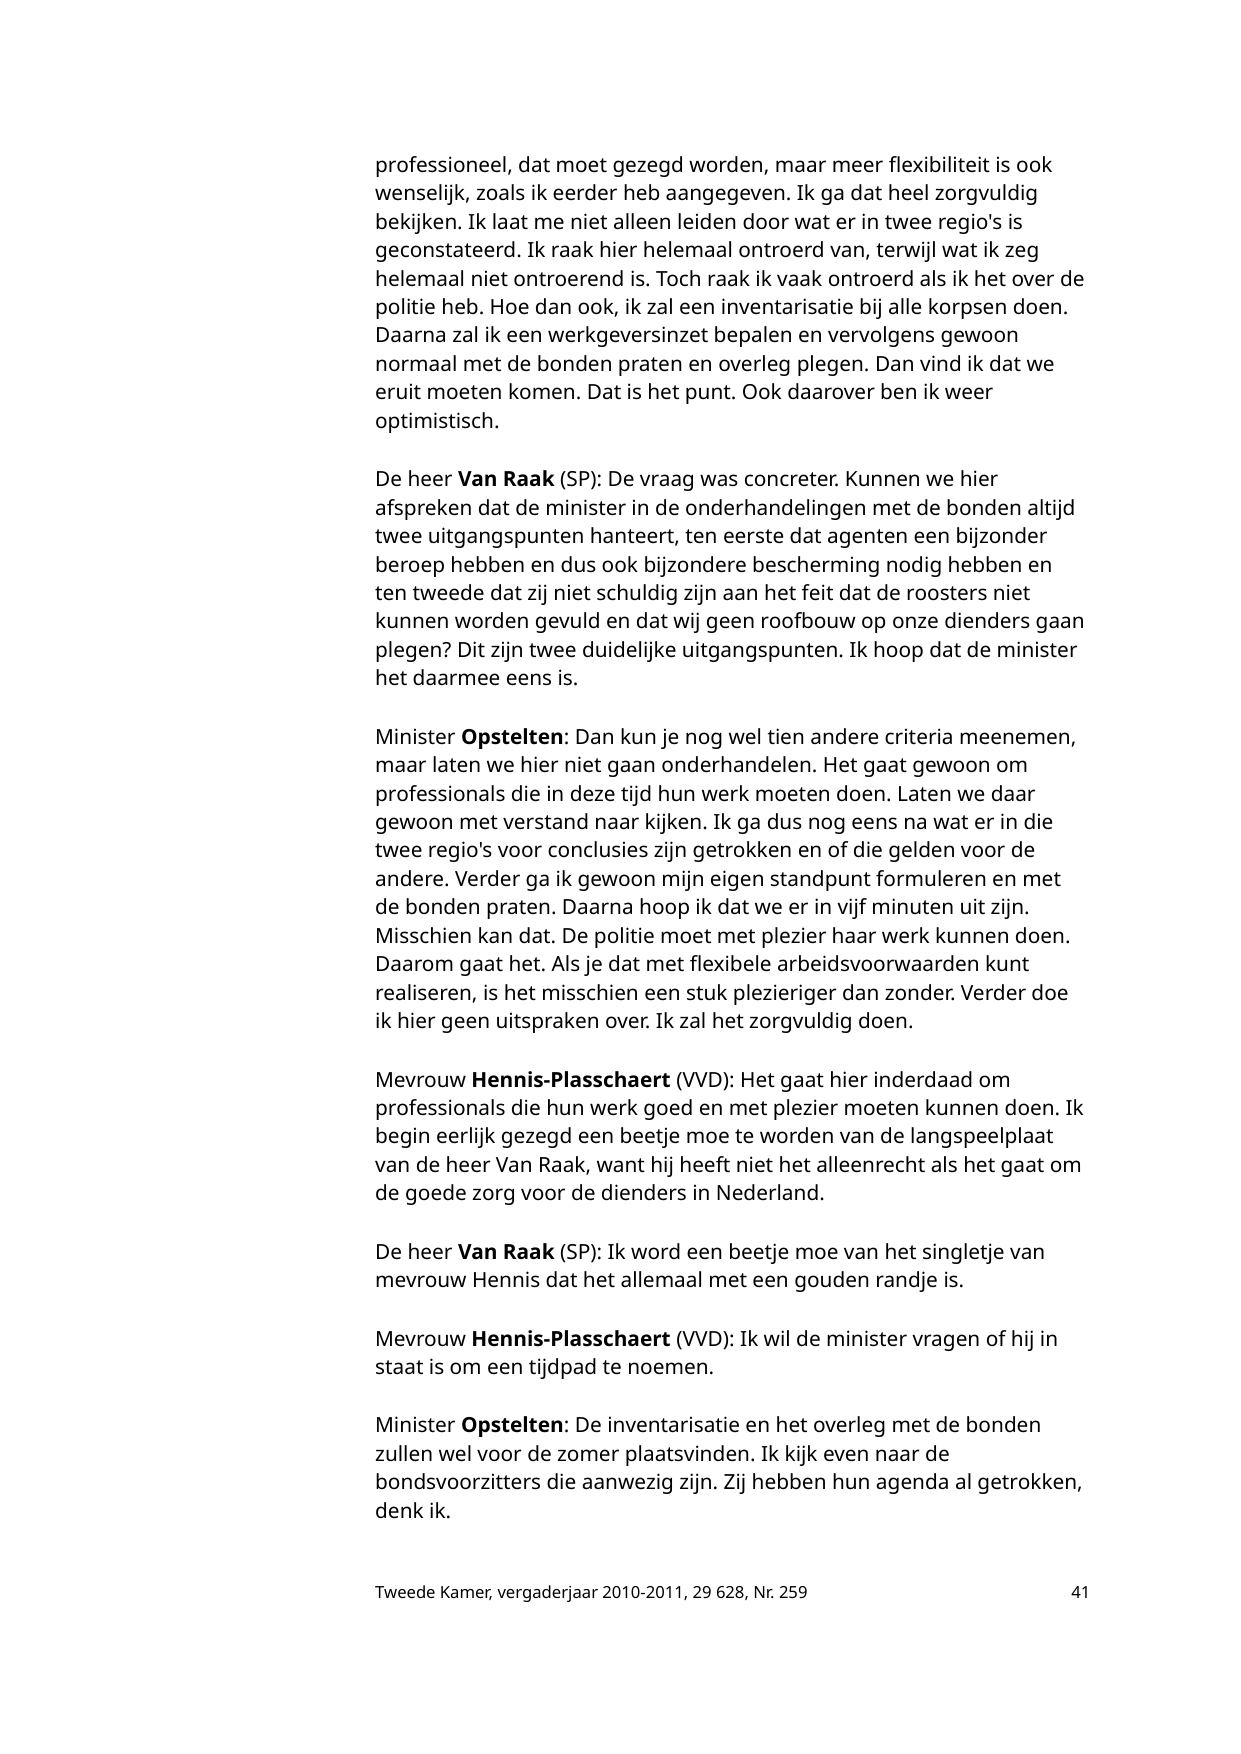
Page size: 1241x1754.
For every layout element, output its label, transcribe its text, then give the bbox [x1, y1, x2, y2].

text Mevrouw Hennis-Plasschaert (VVD): Het gaat hier inderdaad om professionals die hun werk goed en met plezier moeten kunnen doen. Ik begin eerlijk gezegd een beetje moe te worden van de langspeelplaat van de heer Van Raak, want hij heeft niet het alleenrecht als het gaat om de goede zorg voor de dienders in Nederland. [375, 1065, 1090, 1207]
text Mevrouw Hennis-Plasschaert (VVD): Ik wil de minister vragen of hij in staat is om een tijdpad te noemen. [375, 1324, 1090, 1381]
text De heer Van Raak (SP): Ik word een beetje moe van het singletje van mevrouw Hennis dat het allemaal met een gouden randje is. [375, 1237, 1090, 1294]
text professioneel, dat moet gezegd worden, maar meer flexibiliteit is ook wenselijk, zoals ik eerder heb aangegeven. Ik ga dat heel zorgvuldig bekijken. Ik laat me niet alleen leiden door wat er in twee regio's is geconstateerd. Ik raak hier helemaal ontroerd van, terwijl wat ik zeg helemaal niet ontroerend is. Toch raak ik vaak ontroerd als ik het over de politie heb. Hoe dan ook, ik zal een inventarisatie bij alle korpsen doen. Daarna zal ik een werkgeversinzet bepalen en vervolgens gewoon normaal met de bonden praten en overleg plegen. Dan vind ik dat we eruit moeten komen. Dat is het punt. Ook daarover ben ik weer optimistisch. [375, 150, 1090, 434]
text Minister Opstelten: Dan kun je nog wel tien andere criteria meenemen, maar laten we hier niet gaan onderhandelen. Het gaat gewoon om professionals die in deze tijd hun werk moeten doen. Laten we daar gewoon met verstand naar kijken. Ik ga dus nog eens na wat er in die twee regio's voor conclusies zijn getrokken en of die gelden voor de andere. Verder ga ik gewoon mijn eigen standpunt formuleren en met de bonden praten. Daarna hoop ik dat we er in vijf minuten uit zijn. Misschien kan dat. De politie moet met plezier haar werk kunnen doen. Daarom gaat het. Als je dat met flexibele arbeidsvoorwaarden kunt realiseren, is het misschien een stuk plezieriger dan zonder. Verder doe ik hier geen uitspraken over. Ik zal het zorgvuldig doen. [375, 722, 1090, 1035]
text De heer Van Raak (SP): De vraag was concreter. Kunnen we hier afspreken dat de minister in de onderhandelingen met de bonden altijd twee uitgangspunten hanteert, ten eerste dat agenten een bijzonder beroep hebben en dus ook bijzondere bescherming nodig hebben en ten tweede dat zij niet schuldig zijn aan het feit dat de roosters niet kunnen worden gevuld en dat wij geen roofbouw op onze dienders gaan plegen? Dit zijn twee duidelijke uitgangspunten. Ik hoop dat de minister het daarmee eens is. [375, 464, 1090, 692]
text Minister Opstelten: De inventarisatie en het overleg met de bonden zullen wel voor de zomer plaatsvinden. Ik kijk even naar de bondsvoorzitters die aanwezig zijn. Zij hebben hun agenda al getrokken, denk ik. [375, 1411, 1090, 1524]
